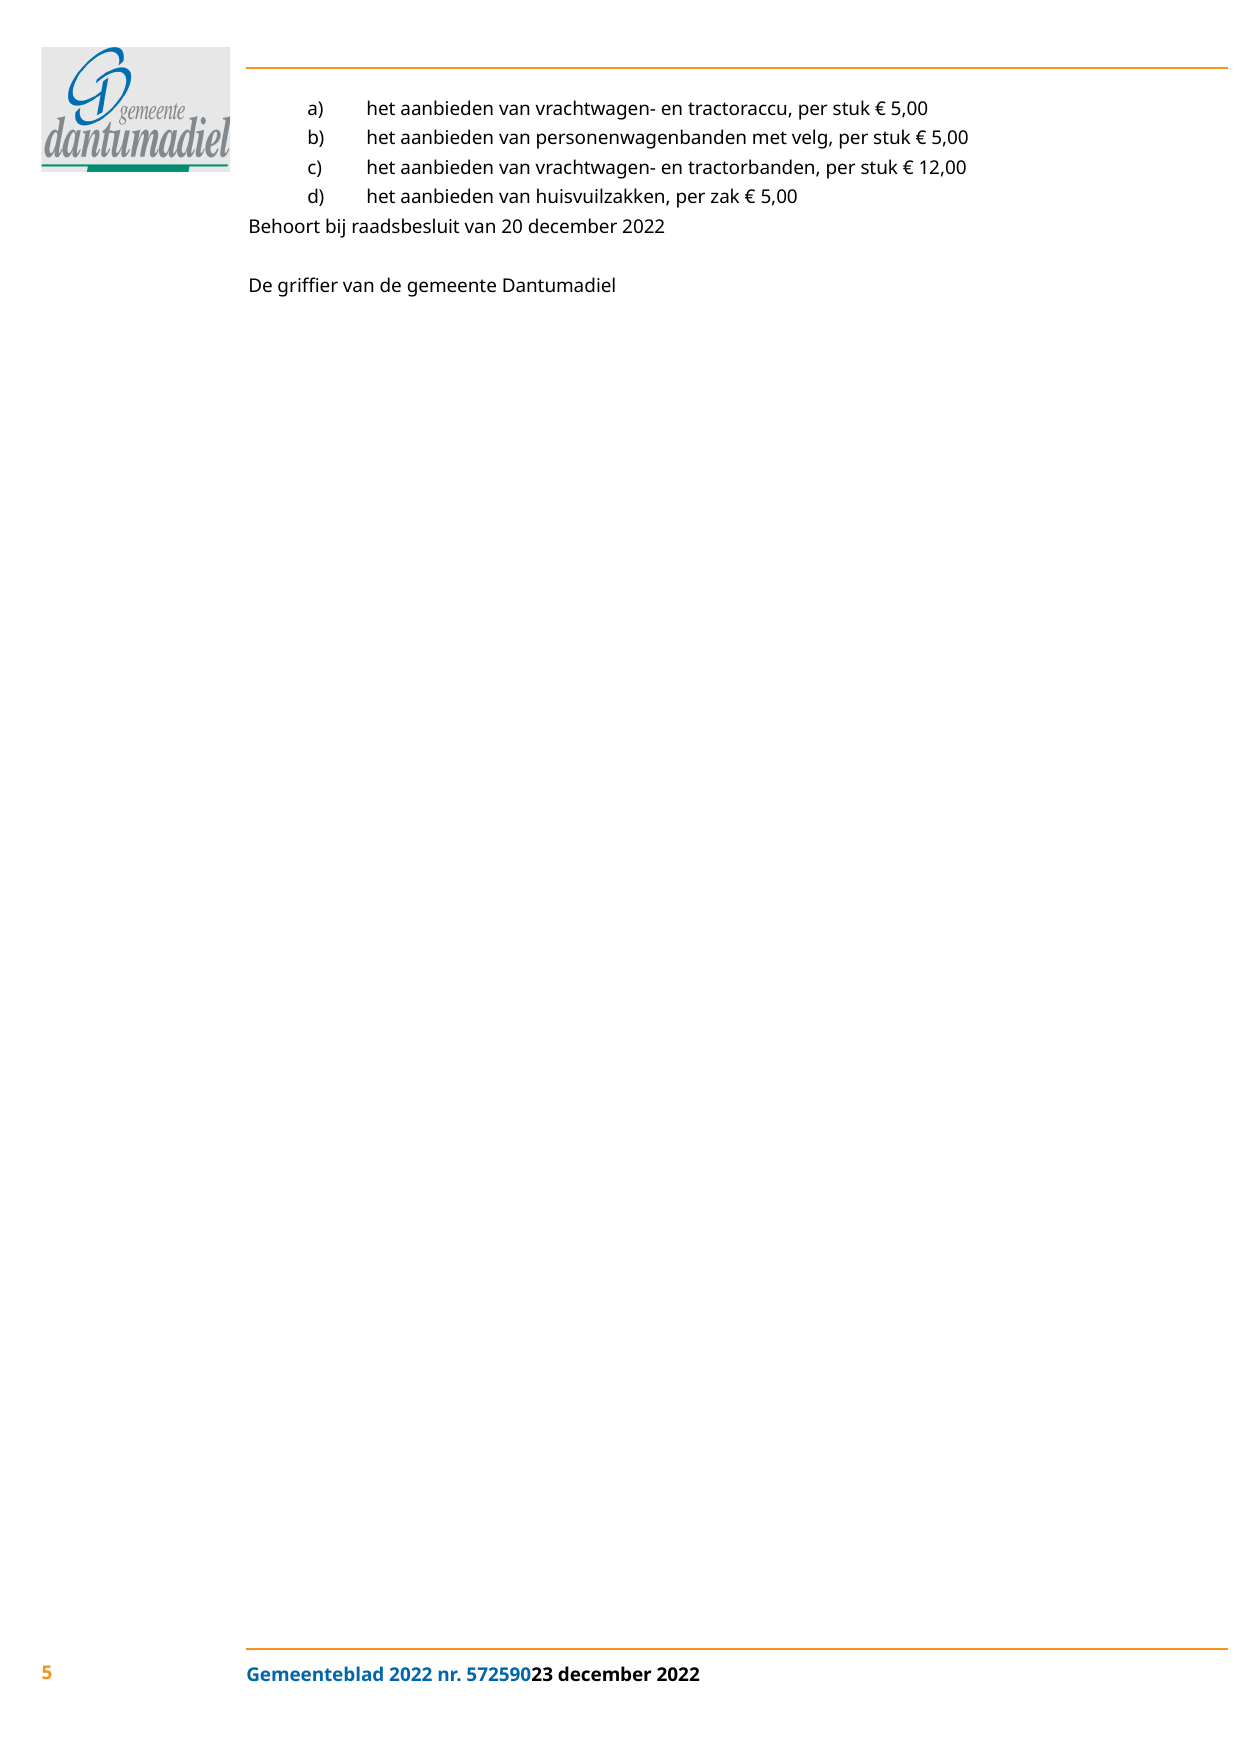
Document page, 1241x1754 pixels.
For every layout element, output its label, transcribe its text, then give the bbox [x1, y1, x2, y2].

list het aanbieden van vrachtwagen- en tractorbanden, per stuk € 12,00 [307, 154, 1152, 180]
picture [41, 47, 231, 172]
text Behoort bij raadsbesluit van 20 december 2022 [248, 213, 1152, 239]
list het aanbieden van personenwagenbanden met velg, per stuk € 5,00 [307, 124, 1152, 150]
list het aanbieden van huisvuilzakken, per zak € 5,00 [307, 183, 1152, 209]
text De griffier van de gemeente Dantumadiel [248, 272, 1152, 298]
list het aanbieden van vrachtwagen- en tractoraccu, per stuk € 5,00 [307, 95, 1152, 121]
